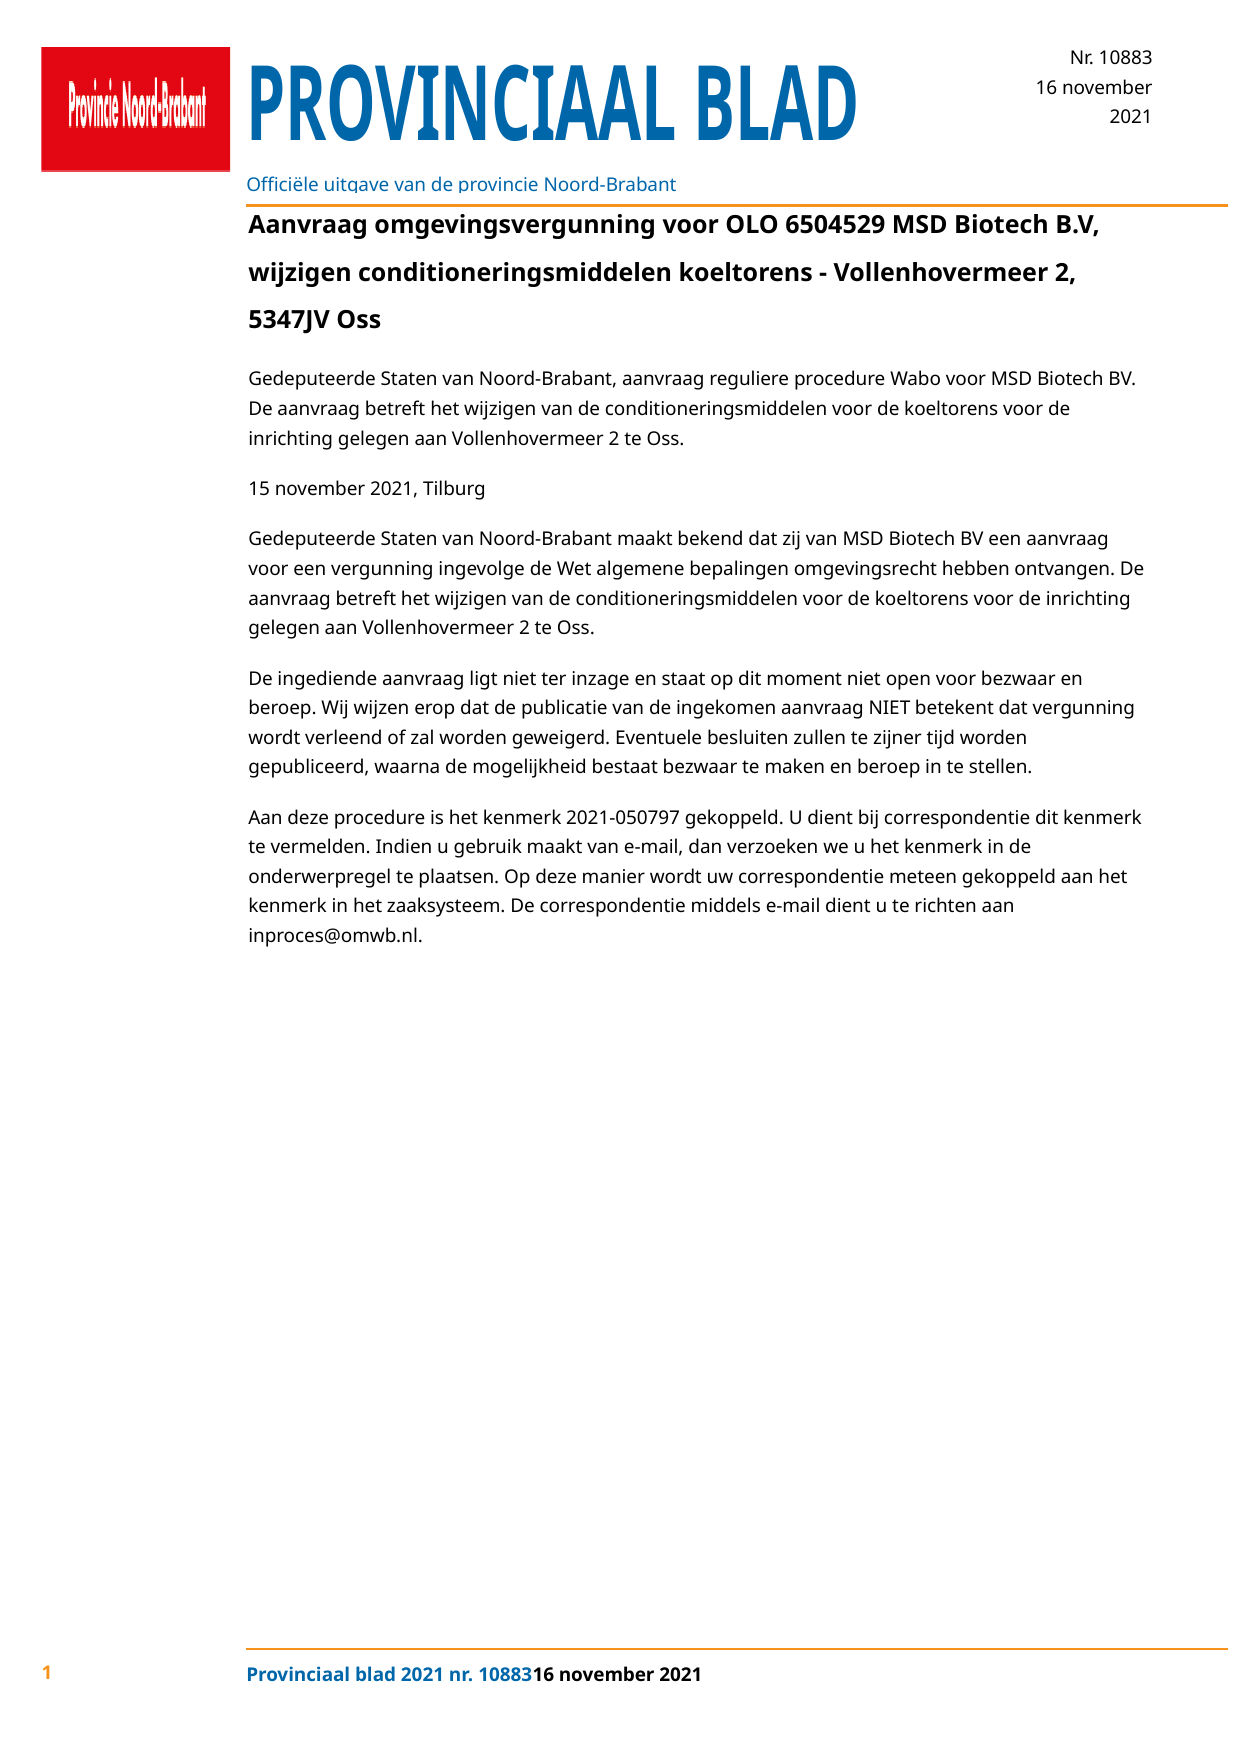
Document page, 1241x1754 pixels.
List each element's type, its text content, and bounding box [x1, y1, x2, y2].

text 15 november 2021, Tilburg [248, 475, 1152, 501]
text Gedeputeerde Staten van Noord-Brabant maakt bekend dat zij van MSD Biotech BV een aanvraag voor een vergunning ingevolge de Wet algemene bepalingen omgevingsrecht hebben ontvangen. De aanvraag betreft het wijzigen van de conditioneringsmiddelen voor de koeltorens voor de inrichting gelegen aan Vollenhovermeer 2 te Oss. [248, 526, 1152, 640]
text De ingediende aanvraag ligt niet ter inzage en staat op dit moment niet open voor bezwaar en beroep. Wij wijzen erop dat de publicatie van de ingekomen aanvraag NIET betekent dat vergunning wordt verleend of zal worden geweigerd. Eventuele besluiten zullen te zijner tijd worden gepubliceerd, waarna de mogelijkheid bestaat bezwaar te maken en beroep in te stellen. [248, 665, 1152, 779]
picture [41, 47, 231, 172]
text Aan deze procedure is het kenmerk 2021-050797 gekoppeld. U dient bij correspondentie dit kenmerk te vermelden. Indien u gebruik maakt van e-mail, dan verzoeken we u het kenmerk in de onderwerpregel te plaatsen. Op deze manier wordt uw correspondentie meteen gekoppeld aan het kenmerk in het zaaksysteem. De correspondentie middels e-mail dient u te richten aan inproces@omwb.nl. [248, 804, 1152, 948]
text Gedeputeerde Staten van Noord-Brabant, aanvraag reguliere procedure Wabo voor MSD Biotech BV. De aanvraag betreft het wijzigen van de conditioneringsmiddelen voor de koeltorens voor de inrichting gelegen aan Vollenhovermeer 2 te Oss. [248, 366, 1152, 450]
text Aanvraag omgevingsvergunning voor OLO 6504529 MSD Biotech B.V, wijzigen conditioneringsmiddelen koeltorens - Vollenhovermeer 2, 5347JV Oss [248, 207, 1152, 336]
